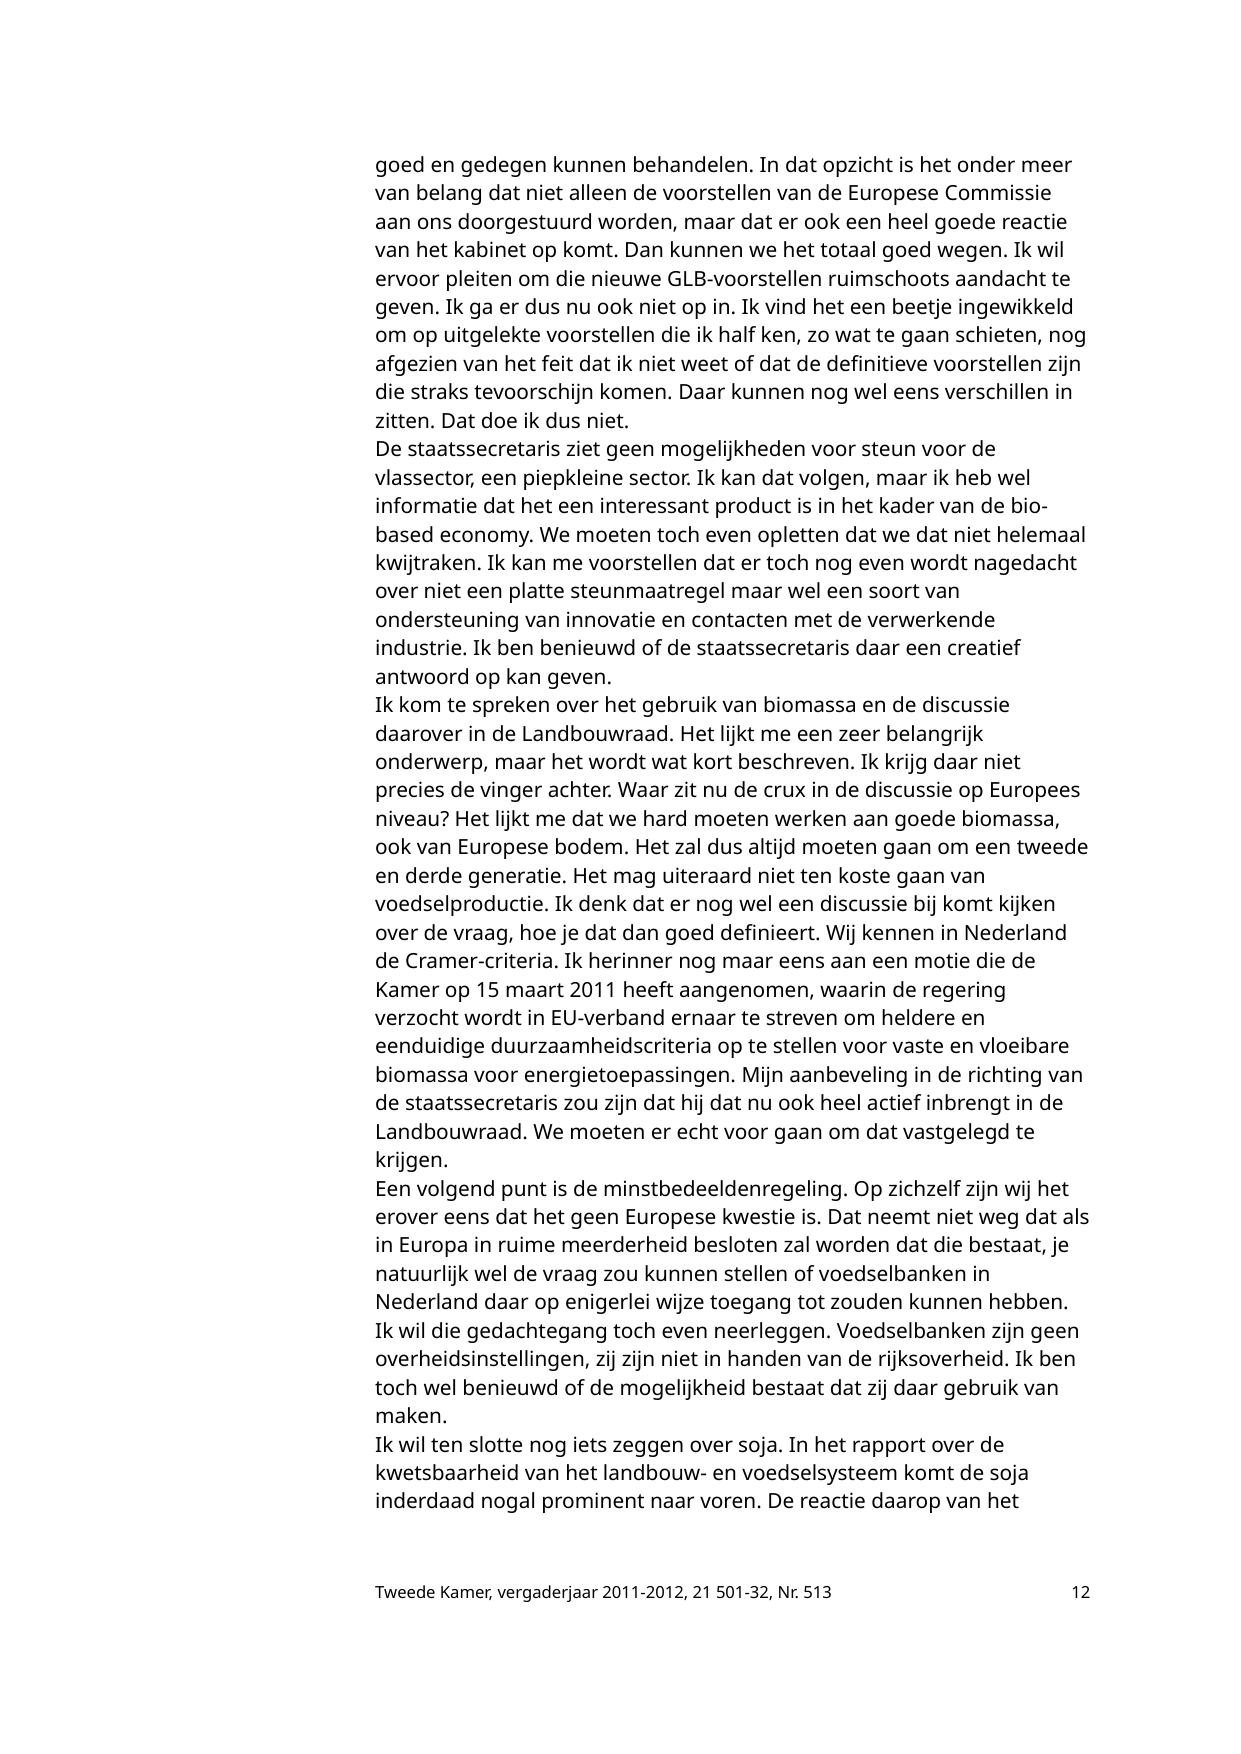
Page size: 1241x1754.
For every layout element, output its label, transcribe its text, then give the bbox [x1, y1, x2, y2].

text Ik wil ten slotte nog iets zeggen over soja. In het rapport over de kwetsbaarheid van het landbouw- en voedselsysteem komt de soja inderdaad nogal prominent naar voren. De reactie daarop van het [375, 1430, 1090, 1515]
text Ik kom te spreken over het gebruik van biomassa en de discussie daarover in de Landbouwraad. Het lijkt me een zeer belangrijk onderwerp, maar het wordt wat kort beschreven. Ik krijg daar niet precies de vinger achter. Waar zit nu de crux in de discussie op Europees niveau? Het lijkt me dat we hard moeten werken aan goede biomassa, ook van Europese bodem. Het zal dus altijd moeten gaan om een tweede en derde generatie. Het mag uiteraard niet ten koste gaan van voedselproductie. Ik denk dat er nog wel een discussie bij komt kijken over de vraag, hoe je dat dan goed definieert. Wij kennen in Nederland de Cramer-criteria. Ik herinner nog maar eens aan een motie die de Kamer op 15 maart 2011 heeft aangenomen, waarin de regering verzocht wordt in EU-verband ernaar te streven om heldere en eenduidige duurzaamheidscriteria op te stellen voor vaste en vloeibare biomassa voor energietoepassingen. Mijn aanbeveling in de richting van de staatssecretaris zou zijn dat hij dat nu ook heel actief inbrengt in de Landbouwraad. We moeten er echt voor gaan om dat vastgelegd te krijgen. [375, 690, 1090, 1174]
text De staatssecretaris ziet geen mogelijkheden voor steun voor de vlassector, een piepkleine sector. Ik kan dat volgen, maar ik heb wel informatie dat het een interessant product is in het kader van de bio-based economy. We moeten toch even opletten dat we dat niet helemaal kwijtraken. Ik kan me voorstellen dat er toch nog even wordt nagedacht over niet een platte steunmaatregel maar wel een soort van ondersteuning van innovatie en contacten met de verwerkende industrie. Ik ben benieuwd of de staatssecretaris daar een creatief antwoord op kan geven. [375, 434, 1090, 690]
text Een volgend punt is de minstbedeeldenregeling. Op zichzelf zijn wij het erover eens dat het geen Europese kwestie is. Dat neemt niet weg dat als in Europa in ruime meerderheid besloten zal worden dat die bestaat, je natuurlijk wel de vraag zou kunnen stellen of voedselbanken in Nederland daar op enigerlei wijze toegang tot zouden kunnen hebben. Ik wil die gedachtegang toch even neerleggen. Voedselbanken zijn geen overheidsinstellingen, zij zijn niet in handen van de rijksoverheid. Ik ben toch wel benieuwd of de mogelijkheid bestaat dat zij daar gebruik van maken. [375, 1174, 1090, 1430]
text goed en gedegen kunnen behandelen. In dat opzicht is het onder meer van belang dat niet alleen de voorstellen van de Europese Commissie aan ons doorgestuurd worden, maar dat er ook een heel goede reactie van het kabinet op komt. Dan kunnen we het totaal goed wegen. Ik wil ervoor pleiten om die nieuwe GLB-voorstellen ruimschoots aandacht te geven. Ik ga er dus nu ook niet op in. Ik vind het een beetje ingewikkeld om op uitgelekte voorstellen die ik half ken, zo wat te gaan schieten, nog afgezien van het feit dat ik niet weet of dat de definitieve voorstellen zijn die straks tevoorschijn komen. Daar kunnen nog wel eens verschillen in zitten. Dat doe ik dus niet. [375, 150, 1090, 434]
